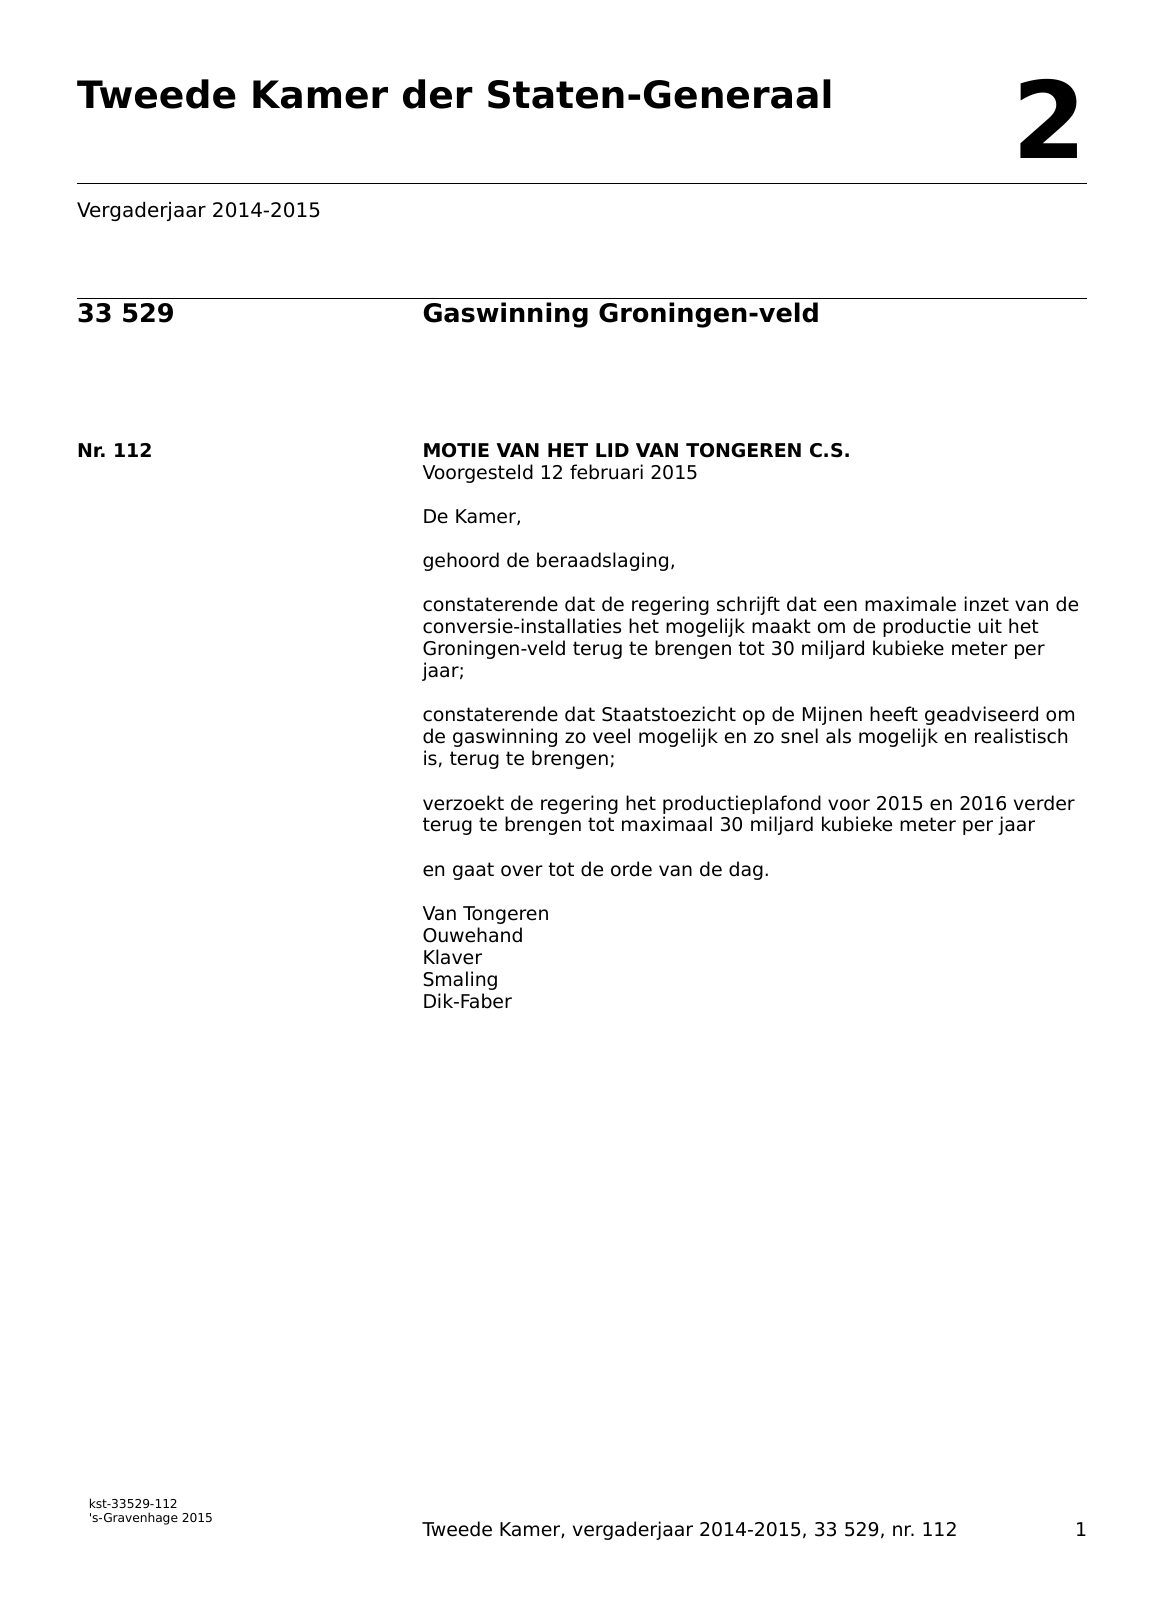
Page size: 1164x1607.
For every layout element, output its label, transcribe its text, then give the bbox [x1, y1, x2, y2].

subtitle 33 529 Gaswinning Groningen-veld [77, 299, 1087, 329]
table_header Tweede Kamer der Staten-Generaal [77, 59, 886, 183]
text gehoord de beraadslaging, [422, 550, 1087, 572]
text constaterende dat Staatstoezicht op de Mijnen heeft geadviseerd om de gaswinning zo veel mogelijk en zo snel als mogelijk en realistisch is, terug te brengen; [422, 704, 1087, 770]
text en gaat over tot de orde van de dag. [422, 858, 1087, 881]
table_header 2 [886, 59, 1087, 183]
subtitle Nr. 112 MOTIE VAN HET LID VAN TONGEREN C.S. [77, 440, 1087, 462]
text Smaling [422, 969, 1087, 991]
table_cell Vergaderjaar 2014-2015 [77, 184, 1087, 298]
text Van Tongeren [422, 903, 1087, 925]
text constaterende dat de regering schrijft dat een maximale inzet van de conversie-installaties het mogelijk maakt om de productie uit het Groningen-veld terug te brengen tot 30 miljard kubieke meter per jaar; [422, 594, 1087, 682]
text De Kamer, [422, 506, 1087, 528]
text 's-Gravenhage 2015 [88, 1511, 323, 1525]
text kst-33529-112 [88, 1497, 323, 1511]
text Voorgesteld 12 februari 2015 [422, 462, 1087, 484]
text Klaver [422, 947, 1087, 969]
text Dik-Faber [422, 991, 1087, 1013]
text verzoekt de regering het productieplafond voor 2015 en 2016 verder terug te brengen tot maximaal 30 miljard kubieke meter per jaar [422, 792, 1087, 836]
text Ouwehand [422, 925, 1087, 947]
